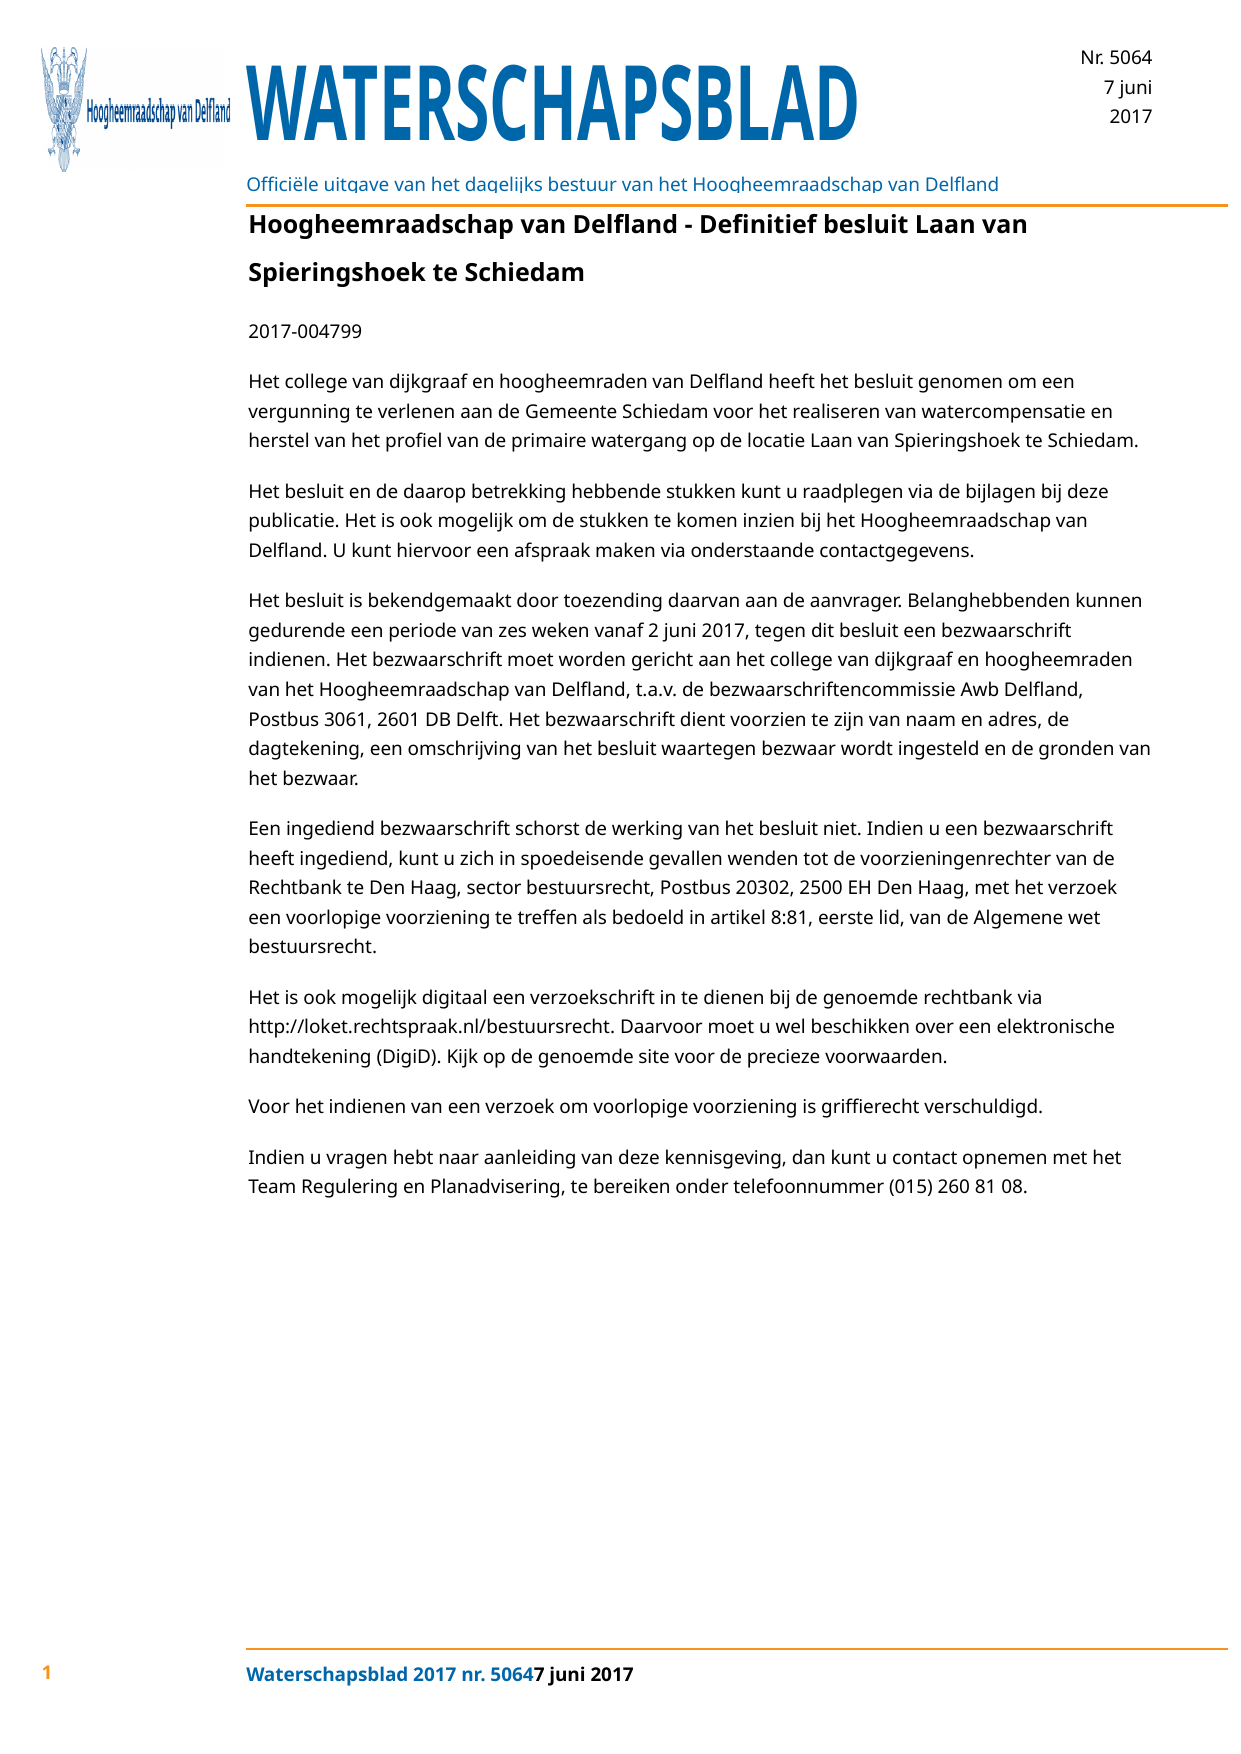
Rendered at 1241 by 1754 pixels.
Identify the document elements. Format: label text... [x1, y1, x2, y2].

text Het college van dijkgraaf en hoogheemraden van Delfland heeft het besluit genomen om een vergunning te verlenen aan de Gemeente Schiedam voor het realiseren van watercompensatie en herstel van het profiel van de primaire watergang op de locatie Laan van Spieringshoek te Schiedam. [248, 368, 1152, 453]
text Indien u vragen hebt naar aanleiding van deze kennisgeving, dan kunt u contact opnemen met het Team Regulering en Planadvisering, te bereiken onder telefoonnummer (015) 260 81 08. [248, 1144, 1152, 1199]
text Voor het indienen van een verzoek om voorlopige voorziening is griffierecht verschuldigd. [248, 1094, 1152, 1119]
text 2017-004799 [248, 318, 1152, 344]
picture [41, 47, 231, 172]
text Het besluit en de daarop betrekking hebbende stukken kunt u raadplegen via de bijlagen bij deze publicatie. Het is ook mogelijk om de stukken te komen inzien bij het Hoogheemraadschap van Delfland. U kunt hiervoor een afspraak maken via onderstaande contactgegevens. [248, 478, 1152, 563]
text Een ingediend bezwaarschrift schorst de werking van het besluit niet. Indien u een bezwaarschrift heeft ingediend, kunt u zich in spoedeisende gevallen wenden tot de voorzieningenrechter van de Rechtbank te Den Haag, sector bestuursrecht, Postbus 20302, 2500 EH Den Haag, met het verzoek een voorlopige voorziening te treffen als bedoeld in artikel 8:81, eerste lid, van de Algemene wet bestuursrecht. [248, 815, 1152, 959]
text Het besluit is bekendgemaakt door toezending daarvan aan de aanvrager. Belanghebbenden kunnen gedurende een periode van zes weken vanaf 2 juni 2017, tegen dit besluit een bezwaarschrift indienen. Het bezwaarschrift moet worden gericht aan het college van dijkgraaf en hoogheemraden van het Hoogheemraadschap van Delfland, t.a.v. de bezwaarschriftencommissie Awb Delfland, Postbus 3061, 2601 DB Delft. Het bezwaarschrift dient voorzien te zijn van naam en adres, de dagtekening, een omschrijving van het besluit waartegen bezwaar wordt ingesteld en de gronden van het bezwaar. [248, 587, 1152, 791]
text Het is ook mogelijk digitaal een verzoekschrift in te dienen bij de genoemde rechtbank via http://loket.rechtspraak.nl/bestuursrecht. Daarvoor moet u wel beschikken over een elektronische handtekening (DigiD). Kijk op de genoemde site voor de precieze voorwaarden. [248, 984, 1152, 1069]
text Hoogheemraadschap van Delfland - Definitief besluit Laan van Spieringshoek te Schiedam [248, 207, 1152, 288]
